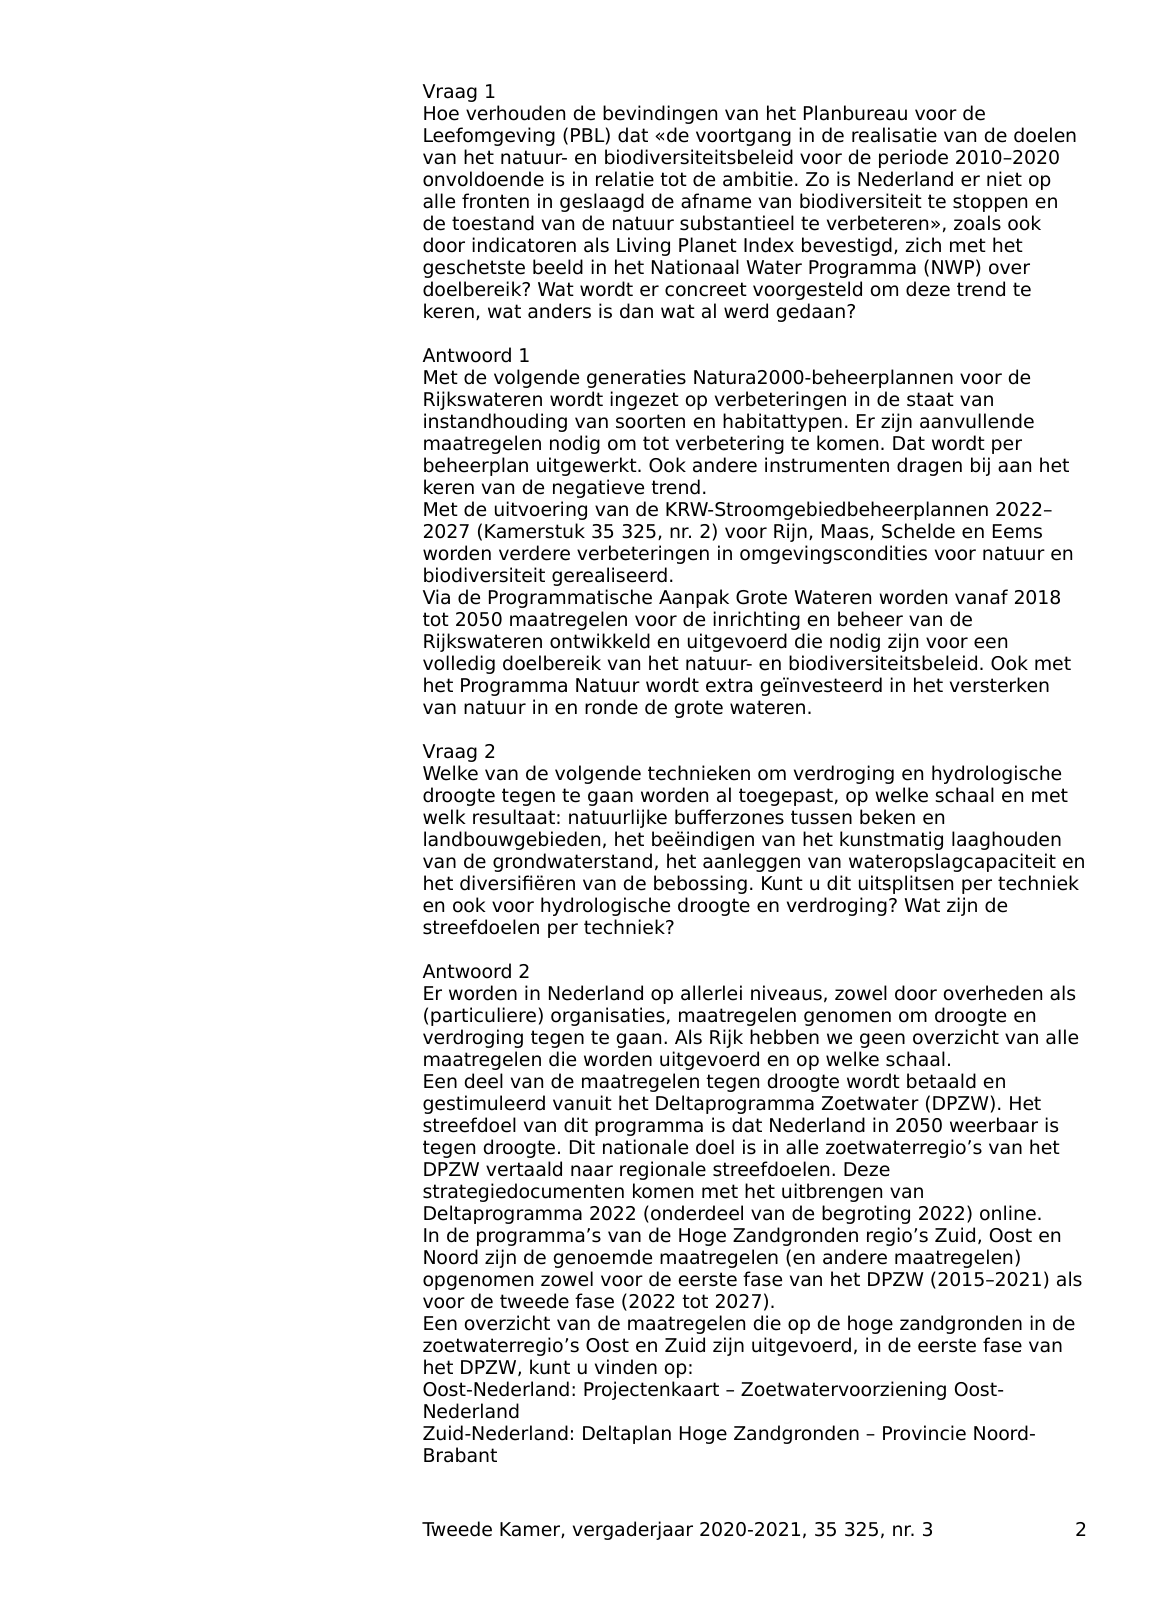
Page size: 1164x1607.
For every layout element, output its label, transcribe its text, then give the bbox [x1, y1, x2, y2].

text Vraag 1 [422, 81, 1087, 103]
text Hoe verhouden de bevindingen van het Planbureau voor de Leefomgeving (PBL) dat «de voortgang in de realisatie van de doelen van het natuur- en biodiversiteitsbeleid voor de periode 2010–2020 onvoldoende is in relatie tot de ambitie. Zo is Nederland er niet op alle fronten in geslaagd de afname van biodiversiteit te stoppen en de toestand van de natuur substantieel te verbeteren», zoals ook door indicatoren als Living Planet Index bevestigd, zich met het geschetste beeld in het Nationaal Water Programma (NWP) over doelbereik? Wat wordt er concreet voorgesteld om deze trend te keren, wat anders is dan wat al werd gedaan? [422, 103, 1087, 323]
text Met de uitvoering van de KRW-Stroomgebiedbeheerplannen 2022–2027 (Kamerstuk 35 325, nr. 2) voor Rijn, Maas, Schelde en Eems worden verdere verbeteringen in omgevingscondities voor natuur en biodiversiteit gerealiseerd. [422, 499, 1087, 587]
text Via de Programmatische Aanpak Grote Wateren worden vanaf 2018 tot 2050 maatregelen voor de inrichting en beheer van de Rijkswateren ontwikkeld en uitgevoerd die nodig zijn voor een volledig doelbereik van het natuur- en biodiversiteitsbeleid. Ook met het Programma Natuur wordt extra geïnvesteerd in het versterken van natuur in en ronde de grote wateren. [422, 587, 1087, 719]
text Oost-Nederland: Projectenkaart – Zoetwatervoorziening Oost-Nederland [422, 1379, 1087, 1423]
text Een deel van de maatregelen tegen droogte wordt betaald en gestimuleerd vanuit het Deltaprogramma Zoetwater (DPZW). Het streefdoel van dit programma is dat Nederland in 2050 weerbaar is tegen droogte. Dit nationale doel is in alle zoetwaterregio’s van het DPZW vertaald naar regionale streefdoelen. Deze strategiedocumenten komen met het uitbrengen van Deltaprogramma 2022 (onderdeel van de begroting 2022) online. [422, 1071, 1087, 1225]
text In de programma’s van de Hoge Zandgronden regio’s Zuid, Oost en Noord zijn de genoemde maatregelen (en andere maatregelen) opgenomen zowel voor de eerste fase van het DPZW (2015–2021) als voor de tweede fase (2022 tot 2027). [422, 1225, 1087, 1313]
text Een overzicht van de maatregelen die op de hoge zandgronden in de zoetwaterregio’s Oost en Zuid zijn uitgevoerd, in de eerste fase van het DPZW, kunt u vinden op: [422, 1313, 1087, 1379]
text Antwoord 1 [422, 345, 1087, 367]
text Antwoord 2 [422, 961, 1087, 983]
text Er worden in Nederland op allerlei niveaus, zowel door overheden als (particuliere) organisaties, maatregelen genomen om droogte en verdroging tegen te gaan. Als Rijk hebben we geen overzicht van alle maatregelen die worden uitgevoerd en op welke schaal. [422, 983, 1087, 1071]
text Vraag 2 [422, 741, 1087, 763]
text Zuid-Nederland: Deltaplan Hoge Zandgronden – Provincie Noord-Brabant [422, 1423, 1087, 1467]
text Welke van de volgende technieken om verdroging en hydrologische droogte tegen te gaan worden al toegepast, op welke schaal en met welk resultaat: natuurlijke bufferzones tussen beken en landbouwgebieden, het beëindigen van het kunstmatig laaghouden van de grondwaterstand, het aanleggen van wateropslagcapaciteit en het diversifiëren van de bebossing. Kunt u dit uitsplitsen per techniek en ook voor hydrologische droogte en verdroging? Wat zijn de streefdoelen per techniek? [422, 763, 1087, 939]
text Met de volgende generaties Natura2000-beheerplannen voor de Rijkswateren wordt ingezet op verbeteringen in de staat van instandhouding van soorten en habitattypen. Er zijn aanvullende maatregelen nodig om tot verbetering te komen. Dat wordt per beheerplan uitgewerkt. Ook andere instrumenten dragen bij aan het keren van de negatieve trend. [422, 367, 1087, 499]
